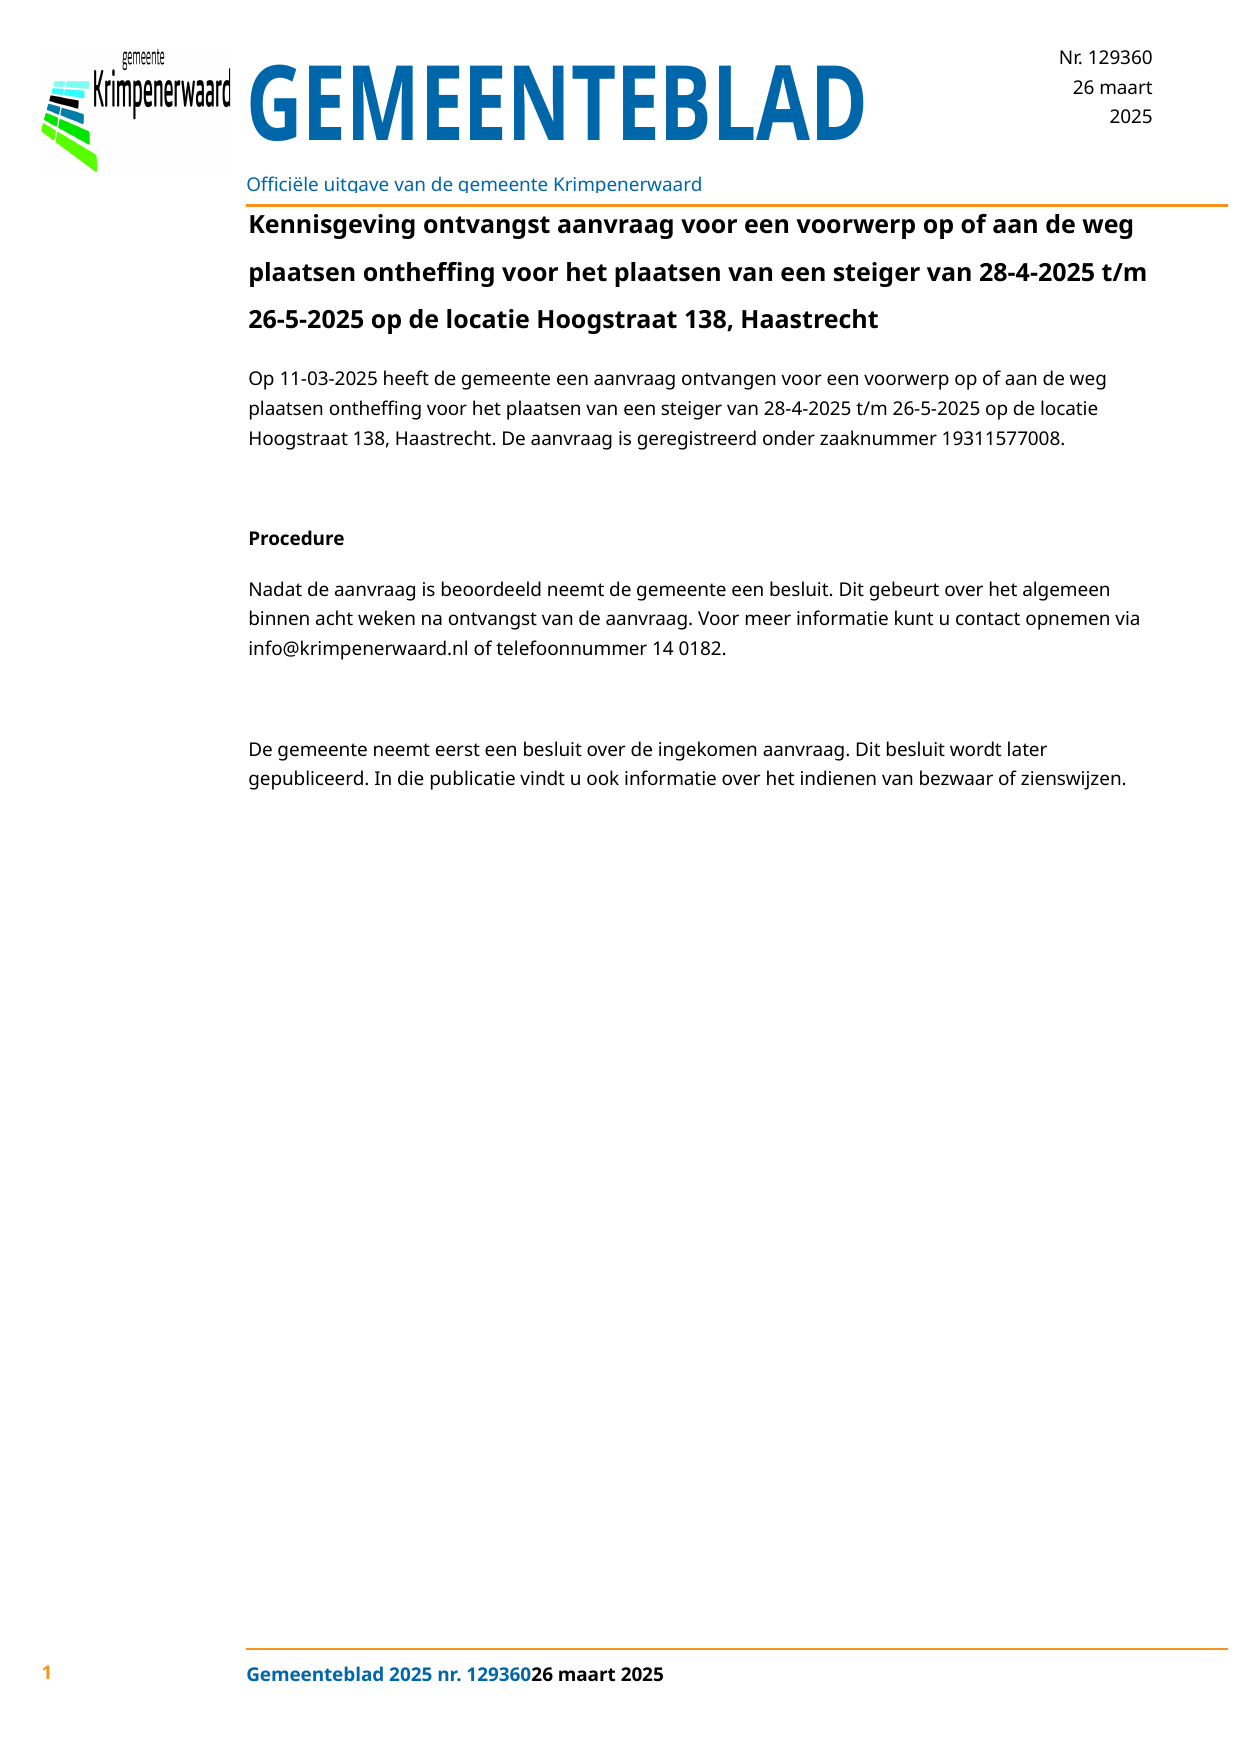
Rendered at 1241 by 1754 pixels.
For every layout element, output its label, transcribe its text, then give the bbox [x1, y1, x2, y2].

text Op 11-03-2025 heeft de gemeente een aanvraag ontvangen voor een voorwerp op of aan de weg plaatsen ontheffing voor het plaatsen van een steiger van 28-4-2025 t/m 26-5-2025 op de locatie Hoogstraat 138, Haastrecht. De aanvraag is geregistreerd onder zaaknummer 19311577008. [248, 366, 1152, 450]
text Nadat de aanvraag is beoordeeld neemt de gemeente een besluit. Dit gebeurt over het algemeen binnen acht weken na ontvangst van de aanvraag. Voor meer informatie kunt u contact opnemen via info@krimpenerwaard.nl of telefoonnummer 14 0182. [248, 576, 1152, 661]
text Procedure [248, 526, 1152, 551]
picture [41, 47, 231, 172]
text De gemeente neemt eerst een besluit over de ingekomen aanvraag. Dit besluit wordt later gepubliceerd. In die publicatie vindt u ook informatie over het indienen van bezwaar of zienswijzen. [248, 736, 1152, 791]
text Kennisgeving ontvangst aanvraag voor een voorwerp op of aan de weg plaatsen ontheffing voor het plaatsen van een steiger van 28-4-2025 t/m 26-5-2025 op de locatie Hoogstraat 138, Haastrecht [248, 207, 1152, 336]
